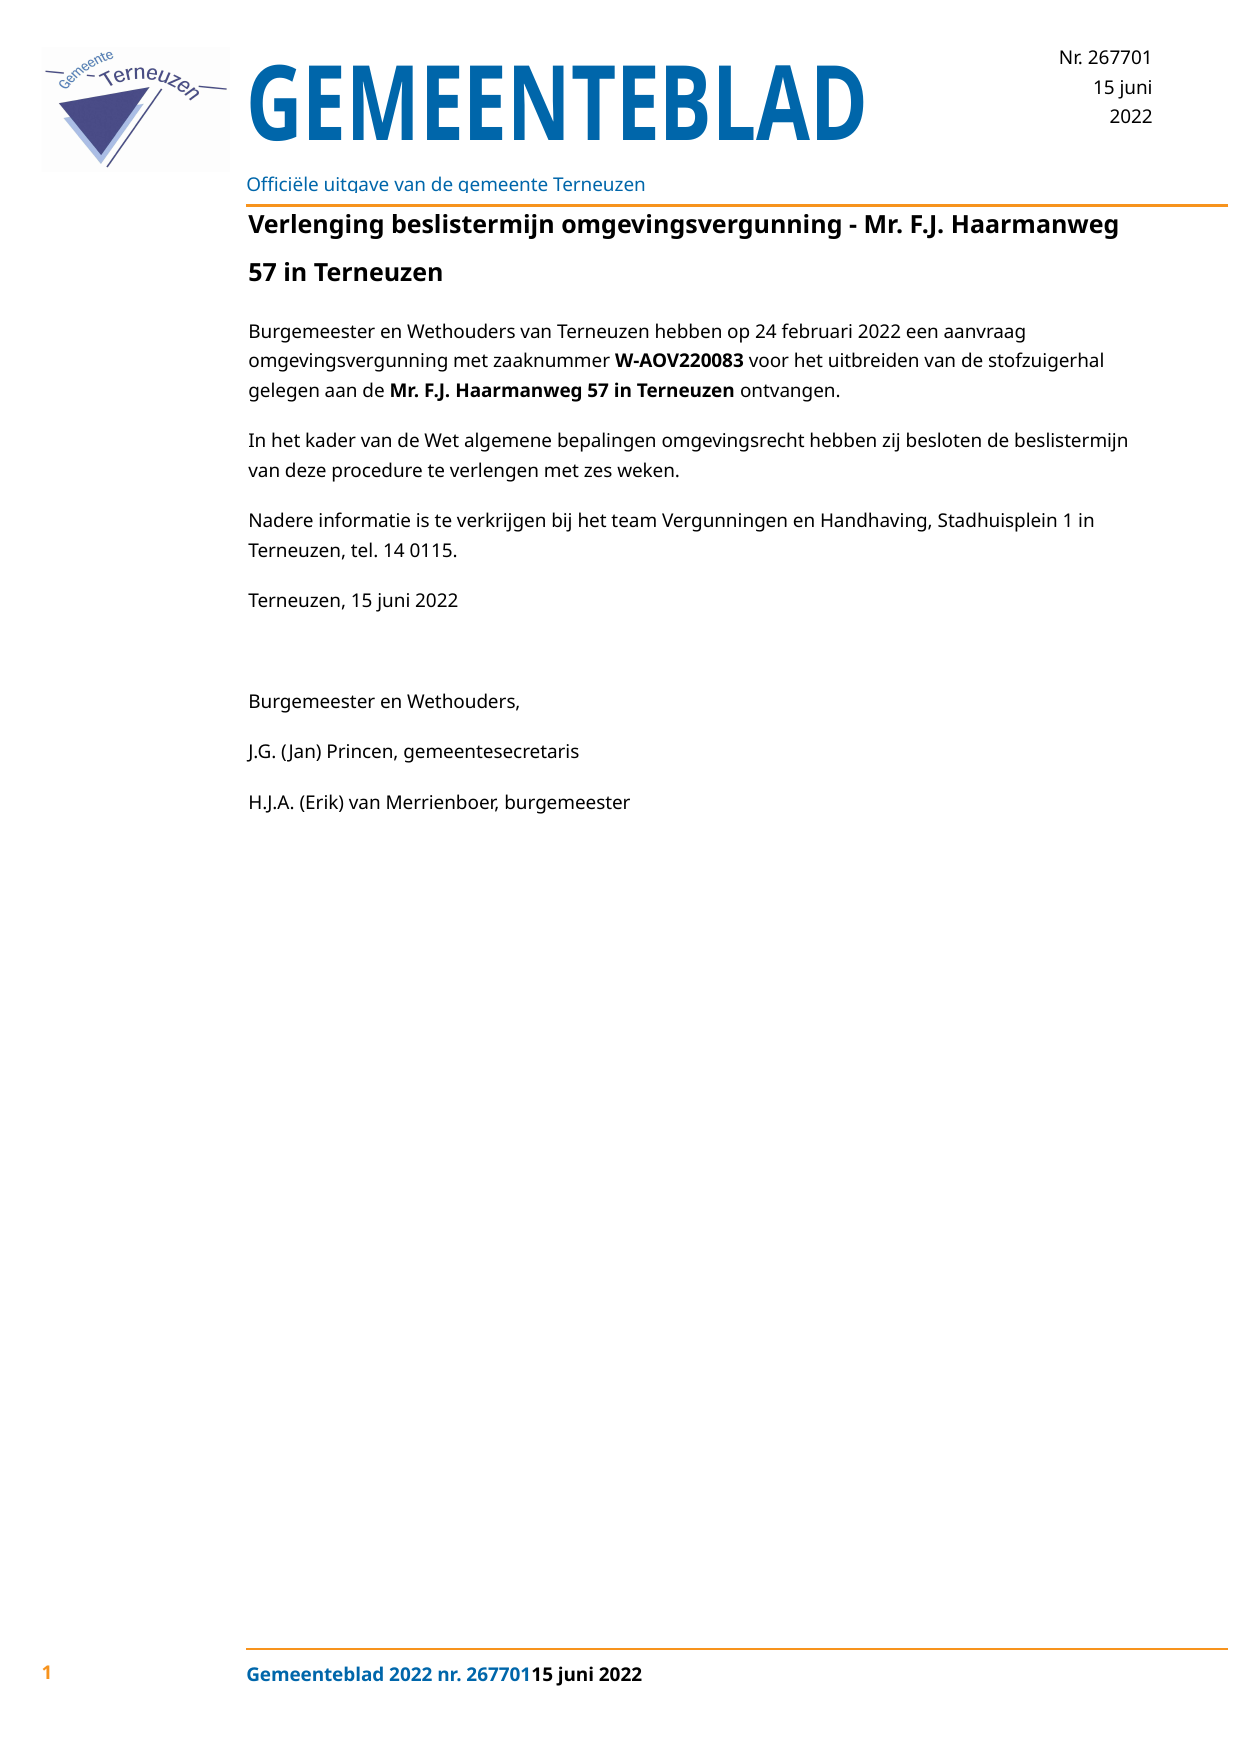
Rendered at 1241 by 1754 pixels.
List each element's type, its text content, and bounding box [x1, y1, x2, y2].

text Burgemeester en Wethouders van Terneuzen hebben op 24 februari 2022 een aanvraag omgevingsvergunning met zaaknummer W-AOV220083 voor het uitbreiden van de stofzuigerhal gelegen aan de Mr. F.J. Haarmanweg 57 in Terneuzen ontvangen. [248, 318, 1152, 403]
text In het kader van de Wet algemene bepalingen omgevingsrecht hebben zij besloten de beslistermijn van deze procedure te verlengen met zes weken. [248, 427, 1152, 483]
text Burgemeester en Wethouders, [248, 688, 1152, 714]
picture [41, 47, 231, 172]
text H.J.A. (Erik) van Merrienboer, burgemeester [248, 789, 1152, 815]
text Nadere informatie is te verkrijgen bij het team Vergunningen en Handhaving, Stadhuisplein 1 in Terneuzen, tel. 14 0115. [248, 507, 1152, 563]
text Verlenging beslistermijn omgevingsvergunning - Mr. F.J. Haarmanweg 57 in Terneuzen [248, 207, 1152, 288]
text J.G. (Jan) Princen, gemeentesecretaris [248, 739, 1152, 764]
text Terneuzen, 15 juni 2022 [248, 587, 1152, 613]
